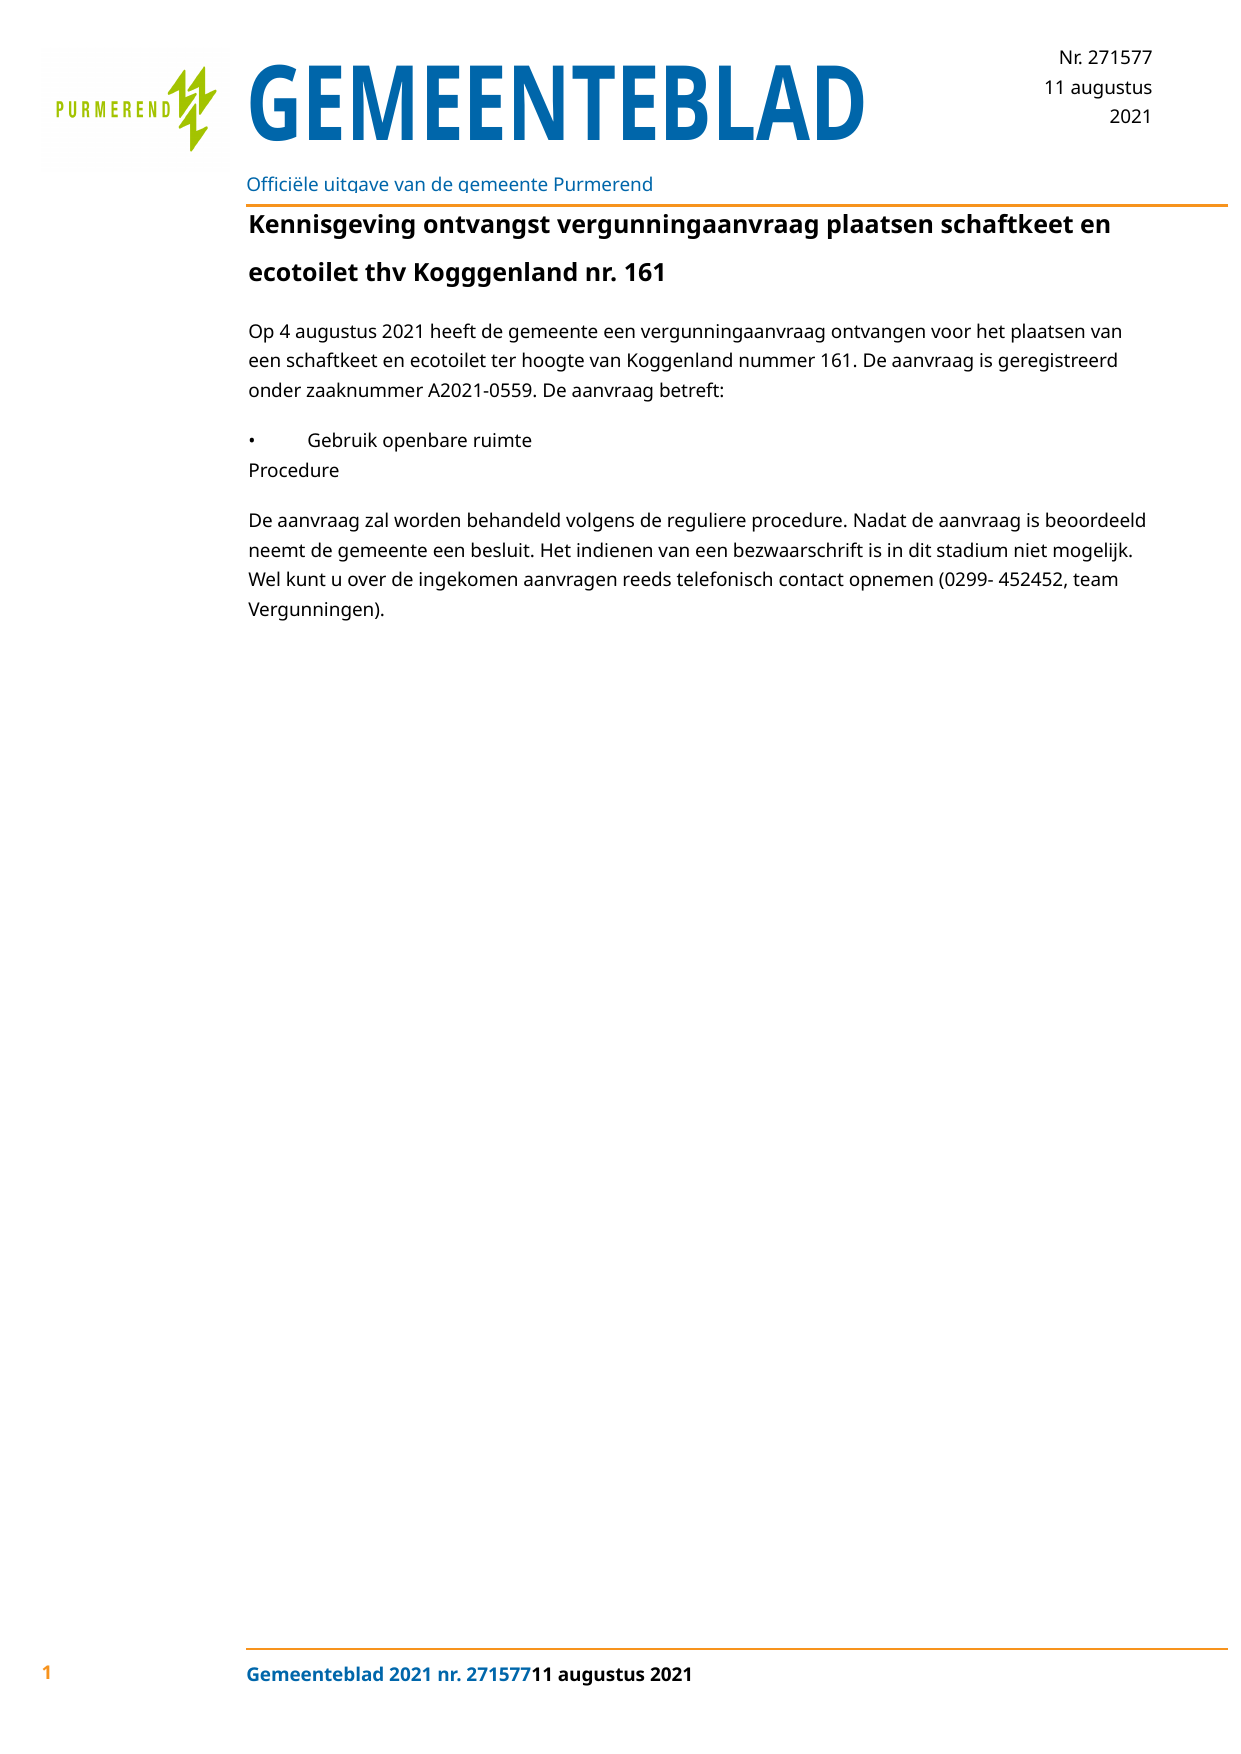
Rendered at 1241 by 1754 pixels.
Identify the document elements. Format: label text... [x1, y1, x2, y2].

text Op 4 augustus 2021 heeft de gemeente een vergunningaanvraag ontvangen voor het plaatsen van een schaftkeet en ecotoilet ter hoogte van Koggenland nummer 161. De aanvraag is geregistreerd onder zaaknummer A2021-0559. De aanvraag betreft: [248, 318, 1152, 403]
list Gebruik openbare ruimte [248, 427, 1152, 453]
text De aanvraag zal worden behandeld volgens de reguliere procedure. Nadat de aanvraag is beoordeeld neemt de gemeente een besluit. Het indienen van een bezwaarschrift is in dit stadium niet mogelijk. Wel kunt u over de ingekomen aanvragen reeds telefonisch contact opnemen (0299- 452452, team Vergunningen). [248, 507, 1152, 622]
text Procedure [248, 457, 1152, 483]
picture [41, 47, 231, 172]
text Kennisgeving ontvangst vergunningaanvraag plaatsen schaftkeet en ecotoilet thv Kogggenland nr. 161 [248, 207, 1152, 288]
